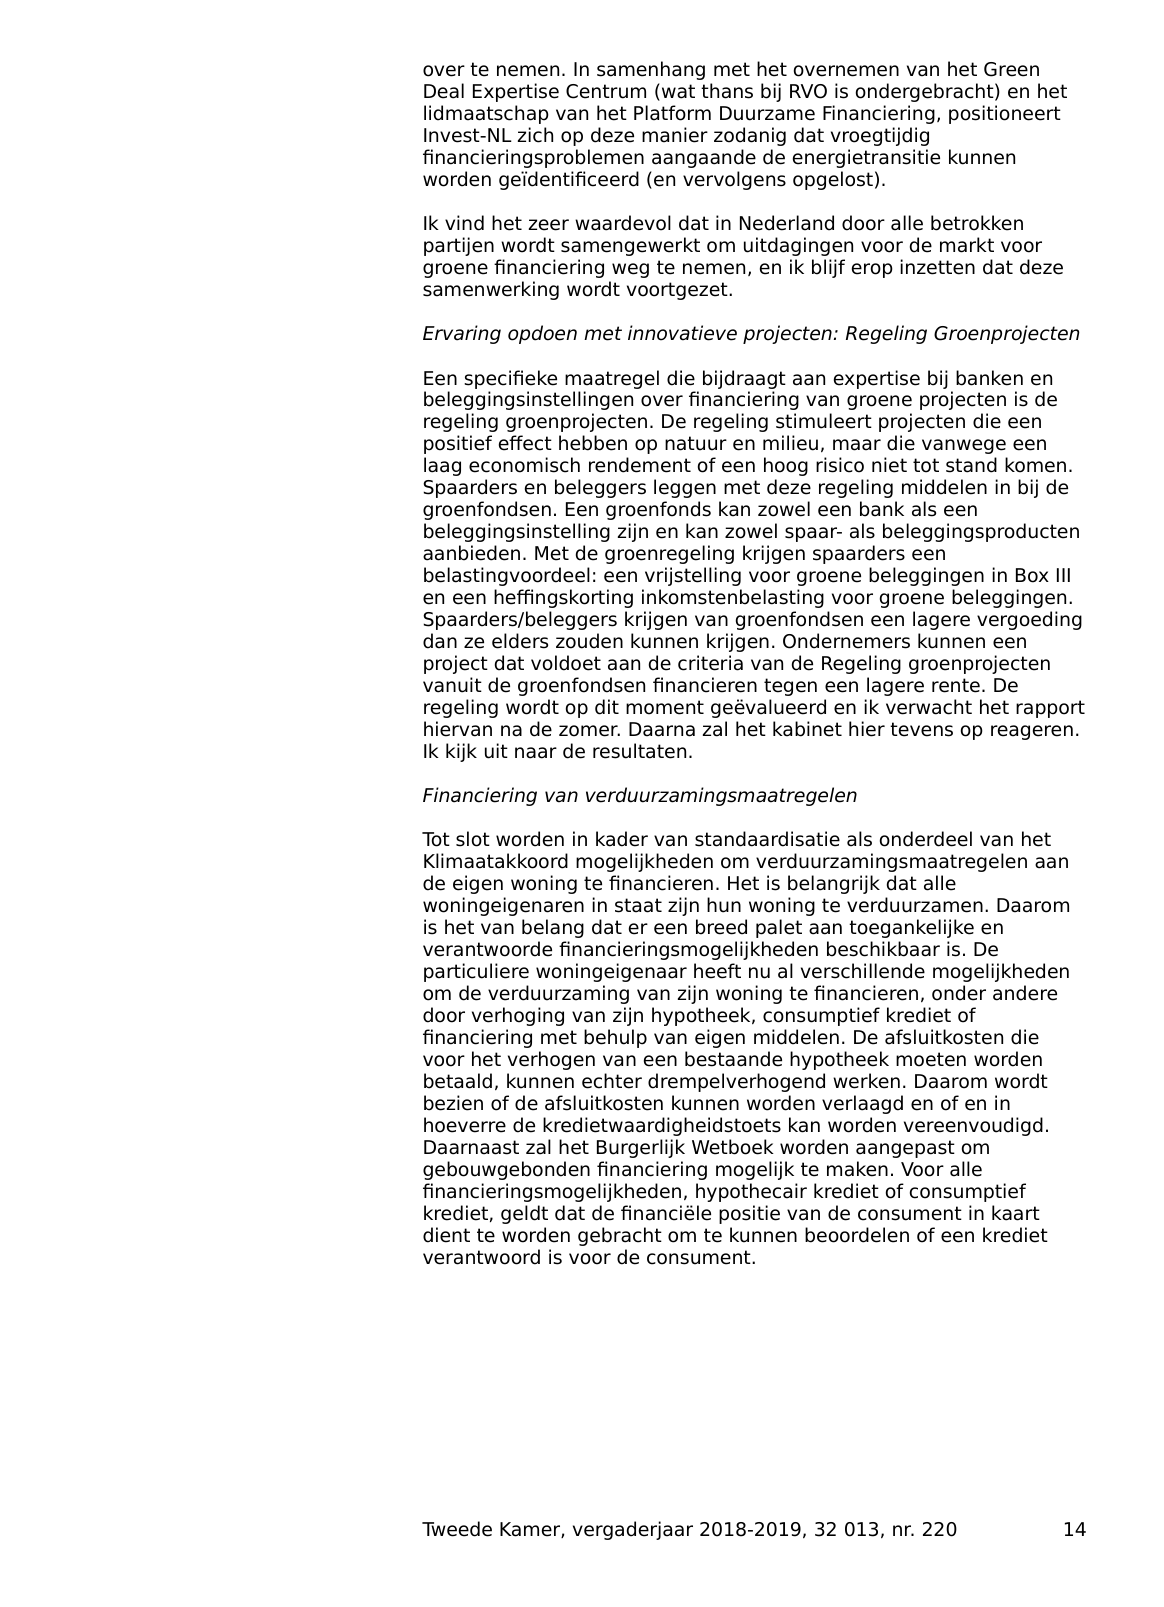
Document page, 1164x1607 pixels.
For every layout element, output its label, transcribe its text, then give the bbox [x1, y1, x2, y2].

subtitle Ervaring opdoen met innovatieve projecten: Regeling Groenprojecten [422, 323, 1087, 345]
text over te nemen. In samenhang met het overnemen van het Green Deal Expertise Centrum (wat thans bij RVO is ondergebracht) en het lidmaatschap van het Platform Duurzame Financiering, positioneert Invest-NL zich op deze manier zodanig dat vroegtijdig financieringsproblemen aangaande de energietransitie kunnen worden geïdentificeerd (en vervolgens opgelost). [422, 59, 1087, 191]
text Tot slot worden in kader van standaardisatie als onderdeel van het Klimaatakkoord mogelijkheden om verduurzamingsmaatregelen aan de eigen woning te financieren. Het is belangrijk dat alle woningeigenaren in staat zijn hun woning te verduurzamen. Daarom is het van belang dat er een breed palet aan toegankelijke en verantwoorde financieringsmogelijkheden beschikbaar is. De particuliere woningeigenaar heeft nu al verschillende mogelijkheden om de verduurzaming van zijn woning te financieren, onder andere door verhoging van zijn hypotheek, consumptief krediet of financiering met behulp van eigen middelen. De afsluitkosten die voor het verhogen van een bestaande hypotheek moeten worden betaald, kunnen echter drempelverhogend werken. Daarom wordt bezien of de afsluitkosten kunnen worden verlaagd en of en in hoeverre de kredietwaardigheidstoets kan worden vereenvoudigd. Daarnaast zal het Burgerlijk Wetboek worden aangepast om gebouwgebonden financiering mogelijk te maken. Voor alle financieringsmogelijkheden, hypothecair krediet of consumptief krediet, geldt dat de financiële positie van de consument in kaart dient te worden gebracht om te kunnen beoordelen of een krediet verantwoord is voor de consument. [422, 829, 1087, 1269]
text Een specifieke maatregel die bijdraagt aan expertise bij banken en beleggingsinstellingen over financiering van groene projecten is de regeling groenprojecten. De regeling stimuleert projecten die een positief effect hebben op natuur en milieu, maar die vanwege een laag economisch rendement of een hoog risico niet tot stand komen. Spaarders en beleggers leggen met deze regeling middelen in bij de groenfondsen. Een groenfonds kan zowel een bank als een beleggingsinstelling zijn en kan zowel spaar- als beleggingsproducten aanbieden. Met de groenregeling krijgen spaarders een belastingvoordeel: een vrijstelling voor groene beleggingen in Box III en een heffingskorting inkomstenbelasting voor groene beleggingen. Spaarders/beleggers krijgen van groenfondsen een lagere vergoeding dan ze elders zouden kunnen krijgen. Ondernemers kunnen een project dat voldoet aan de criteria van de Regeling groenprojecten vanuit de groenfondsen financieren tegen een lagere rente. De regeling wordt op dit moment geëvalueerd en ik verwacht het rapport hiervan na de zomer. Daarna zal het kabinet hier tevens op reageren. Ik kijk uit naar de resultaten. [422, 367, 1087, 763]
text Ik vind het zeer waardevol dat in Nederland door alle betrokken partijen wordt samengewerkt om uitdagingen voor de markt voor groene financiering weg te nemen, en ik blijf erop inzetten dat deze samenwerking wordt voortgezet. [422, 213, 1087, 301]
subtitle Financiering van verduurzamingsmaatregelen [422, 785, 1087, 807]
